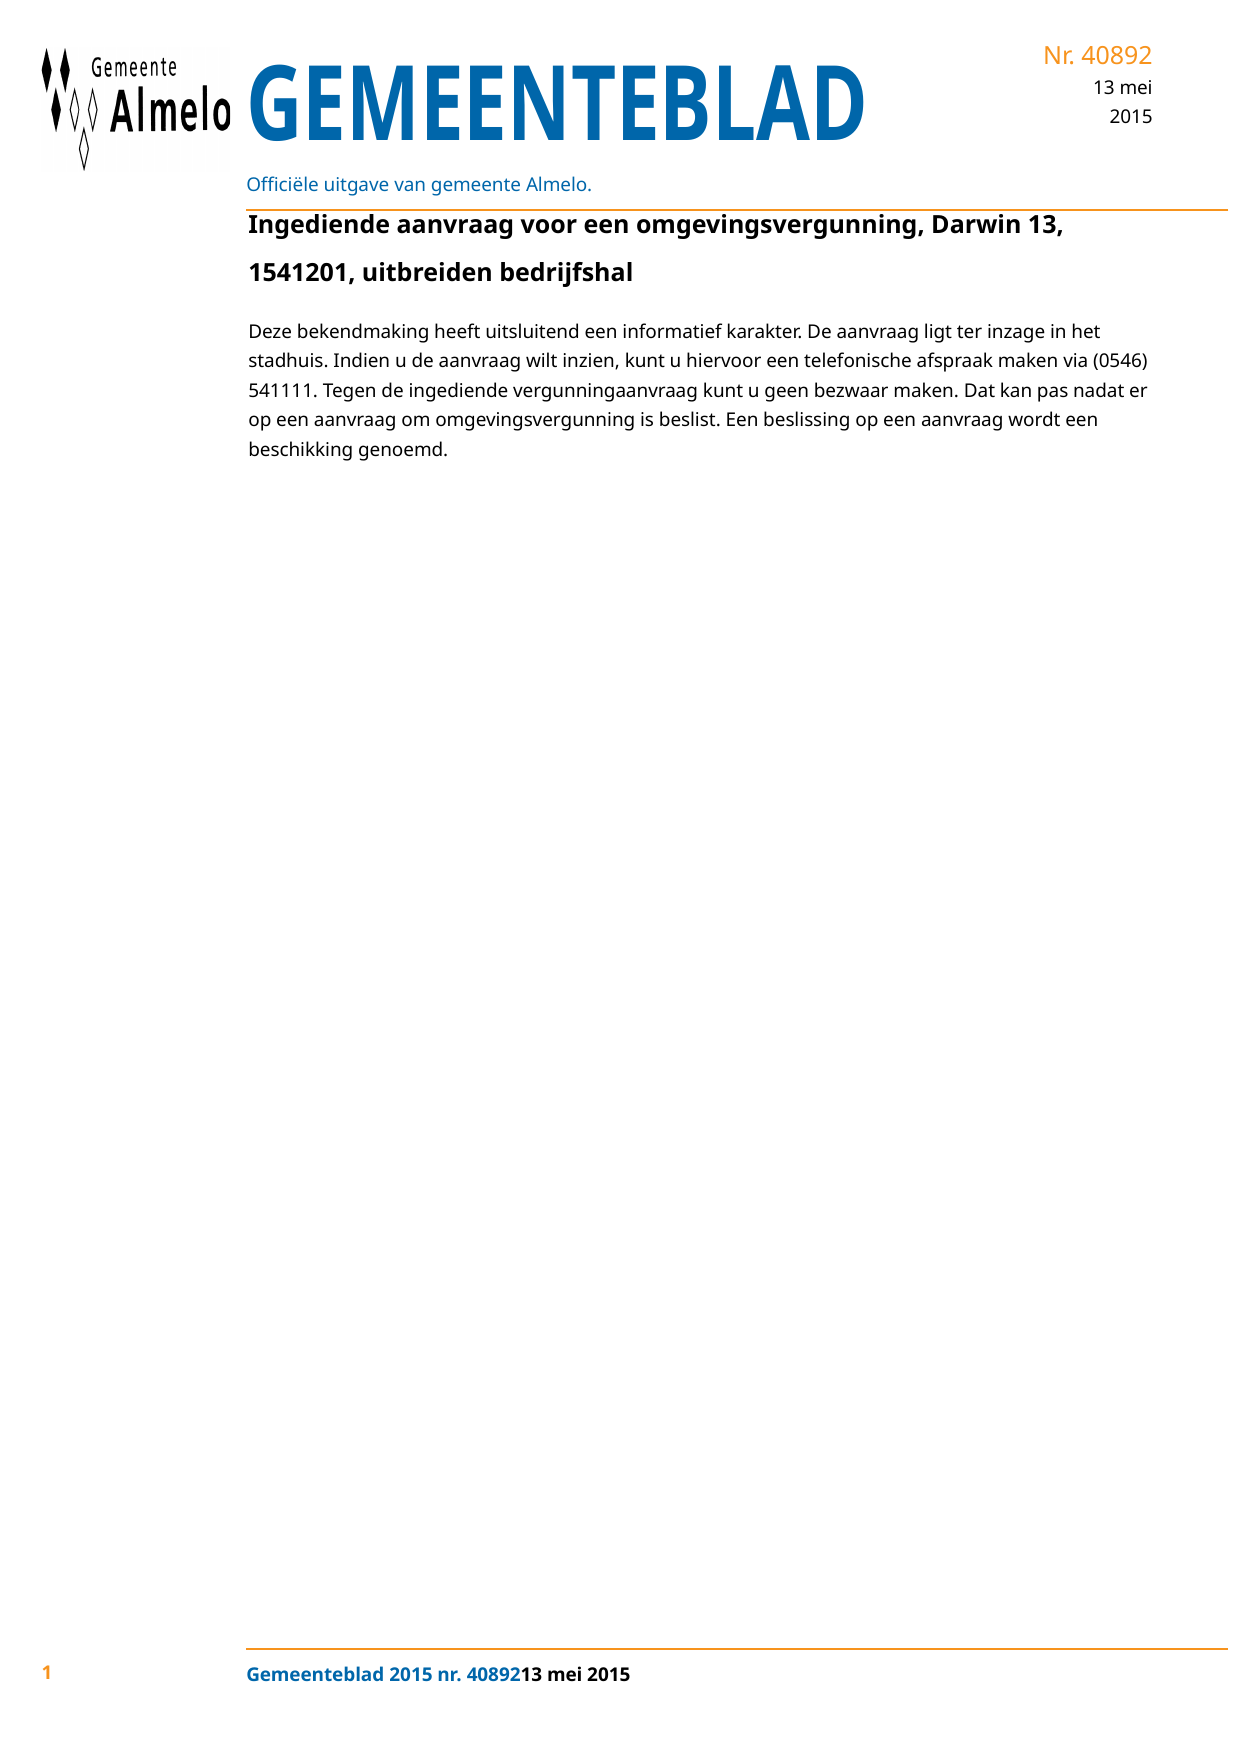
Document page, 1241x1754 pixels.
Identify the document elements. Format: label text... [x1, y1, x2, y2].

text Ingediende aanvraag voor een omgevingsvergunning, Darwin 13, 1541201, uitbreiden bedrijfshal [248, 211, 1152, 288]
picture [41, 47, 231, 172]
text Deze bekendmaking heeft uitsluitend een informatief karakter. De aanvraag ligt ter inzage in het stadhuis. Indien u de aanvraag wilt inzien, kunt u hiervoor een telefonische afspraak maken via (0546) 541111. Tegen de ingediende vergunningaanvraag kunt u geen bezwaar maken. Dat kan pas nadat er op een aanvraag om omgevingsvergunning is beslist. Een beslissing op een aanvraag wordt een beschikking genoemd. [248, 318, 1152, 462]
